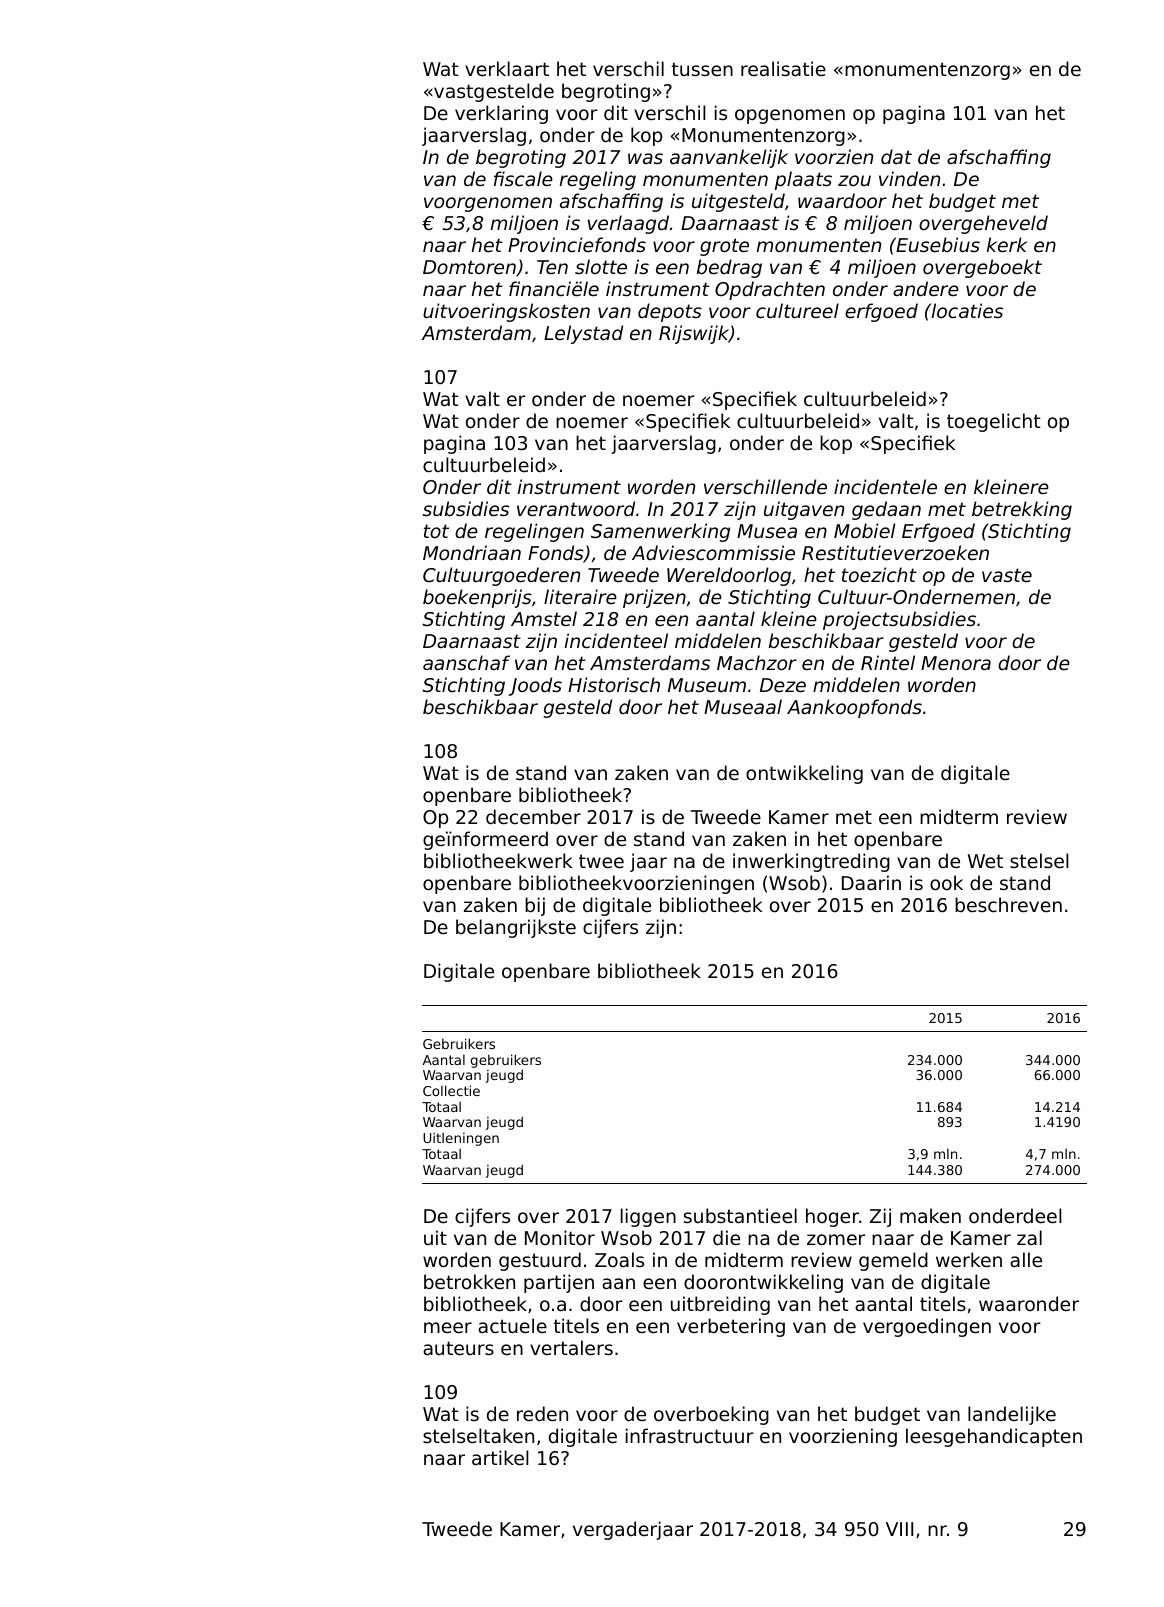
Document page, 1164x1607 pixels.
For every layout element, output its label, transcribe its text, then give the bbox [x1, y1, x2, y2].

table_header 2016 [969, 1006, 1087, 1031]
table_cell Gebruikers [422, 1032, 850, 1052]
text Onder dit instrument worden verschillende incidentele en kleinere subsidies verantwoord. In 2017 zijn uitgaven gedaan met betrekking tot de regelingen Samenwerking Musea en Mobiel Erfgoed (Stichting Mondriaan Fonds), de Adviescommissie Restitutieverzoeken Cultuurgoederen Tweede Wereldoorlog, het toezicht op de vaste boekenprijs, literaire prijzen, de Stichting Cultuur-Ondernemen, de Stichting Amstel 218 en een aantal kleine projectsubsidies. Daarnaast zijn incidenteel middelen beschikbaar gesteld voor de aanschaf van het Amsterdams Machzor en de Rintel Menora door de Stichting Joods Historisch Museum. Deze middelen worden beschikbaar gesteld door het Museaal Aankoopfonds. [422, 477, 1087, 719]
text 108 [422, 741, 1087, 763]
table_cell 14.214 [969, 1100, 1087, 1115]
text In de begroting 2017 was aanvankelijk voorzien dat de afschaffing van de fiscale regeling monumenten plaats zou vinden. De voorgenomen afschaffing is uitgesteld, waardoor het budget met € 53,8 miljoen is verlaagd. Daarnaast is € 8 miljoen overgeheveld naar het Provinciefonds voor grote monumenten (Eusebius kerk en Domtoren). Ten slotte is een bedrag van € 4 miljoen overgeboekt naar het financiële instrument Opdrachten onder andere voor de uitvoeringskosten van depots voor cultureel erfgoed (locaties Amsterdam, Lelystad en Rijswijk). [422, 147, 1087, 345]
table_cell 3,9 mln. [850, 1147, 968, 1162]
table_cell Waarvan jeugd [422, 1115, 850, 1131]
table_cell 66.000 [969, 1068, 1087, 1084]
table_cell [969, 1131, 1087, 1147]
table_cell 1.4190 [969, 1115, 1087, 1131]
text De verklaring voor dit verschil is opgenomen op pagina 101 van het jaarverslag, onder de kop «Monumentenzorg». [422, 103, 1087, 147]
text De cijfers over 2017 liggen substantieel hoger. Zij maken onderdeel uit van de Monitor Wsob 2017 die na de zomer naar de Kamer zal worden gestuurd. Zoals in de midterm review gemeld werken alle betrokken partijen aan een doorontwikkeling van de digitale bibliotheek, o.a. door een uitbreiding van het aantal titels, waaronder meer actuele titels en een verbetering van de vergoedingen voor auteurs en vertalers. [422, 1206, 1087, 1360]
table_cell 36.000 [850, 1068, 968, 1084]
table_cell 234.000 [850, 1052, 968, 1068]
table_cell Waarvan jeugd [422, 1163, 850, 1183]
table_cell Aantal gebruikers [422, 1052, 850, 1068]
table_cell 274.000 [969, 1163, 1087, 1183]
table_cell 893 [850, 1115, 968, 1131]
text Wat is de stand van zaken van de ontwikkeling van de digitale openbare bibliotheek? [422, 763, 1087, 807]
table_cell Collectie [422, 1084, 850, 1099]
text 107 [422, 367, 1087, 389]
table_cell [850, 1084, 968, 1099]
table_cell [969, 1084, 1087, 1099]
table_cell Totaal [422, 1100, 850, 1115]
table_header [422, 1006, 850, 1031]
table_cell 11.684 [850, 1100, 968, 1115]
text Wat is de reden voor de overboeking van het budget van landelijke stelseltaken, digitale infrastructuur en voorziening leesgehandicapten naar artikel 16? [422, 1404, 1087, 1470]
table_cell Uitleningen [422, 1131, 850, 1147]
table_header 2015 [850, 1006, 968, 1031]
table_cell [969, 1032, 1087, 1052]
table_cell Waarvan jeugd [422, 1068, 850, 1084]
table_cell [850, 1032, 968, 1052]
text Digitale openbare bibliotheek 2015 en 2016 [422, 961, 1087, 983]
text Op 22 december 2017 is de Tweede Kamer met een midterm review geïnformeerd over de stand van zaken in het openbare bibliotheekwerk twee jaar na de inwerkingtreding van de Wet stelsel openbare bibliotheekvoorzieningen (Wsob). Daarin is ook de stand van zaken bij de digitale bibliotheek over 2015 en 2016 beschreven. De belangrijkste cijfers zijn: [422, 807, 1087, 939]
table_cell 144.380 [850, 1163, 968, 1183]
table_cell [850, 1131, 968, 1147]
text Wat onder de noemer «Specifiek cultuurbeleid» valt, is toegelicht op pagina 103 van het jaarverslag, onder de kop «Specifiek cultuurbeleid». [422, 411, 1087, 477]
text Wat valt er onder de noemer «Specifiek cultuurbeleid»? [422, 389, 1087, 411]
table_cell 4,7 mln. [969, 1147, 1087, 1162]
text 109 [422, 1382, 1087, 1404]
text Wat verklaart het verschil tussen realisatie «monumentenzorg» en de «vastgestelde begroting»? [422, 59, 1087, 103]
table_cell Totaal [422, 1147, 850, 1162]
table_cell 344.000 [969, 1052, 1087, 1068]
